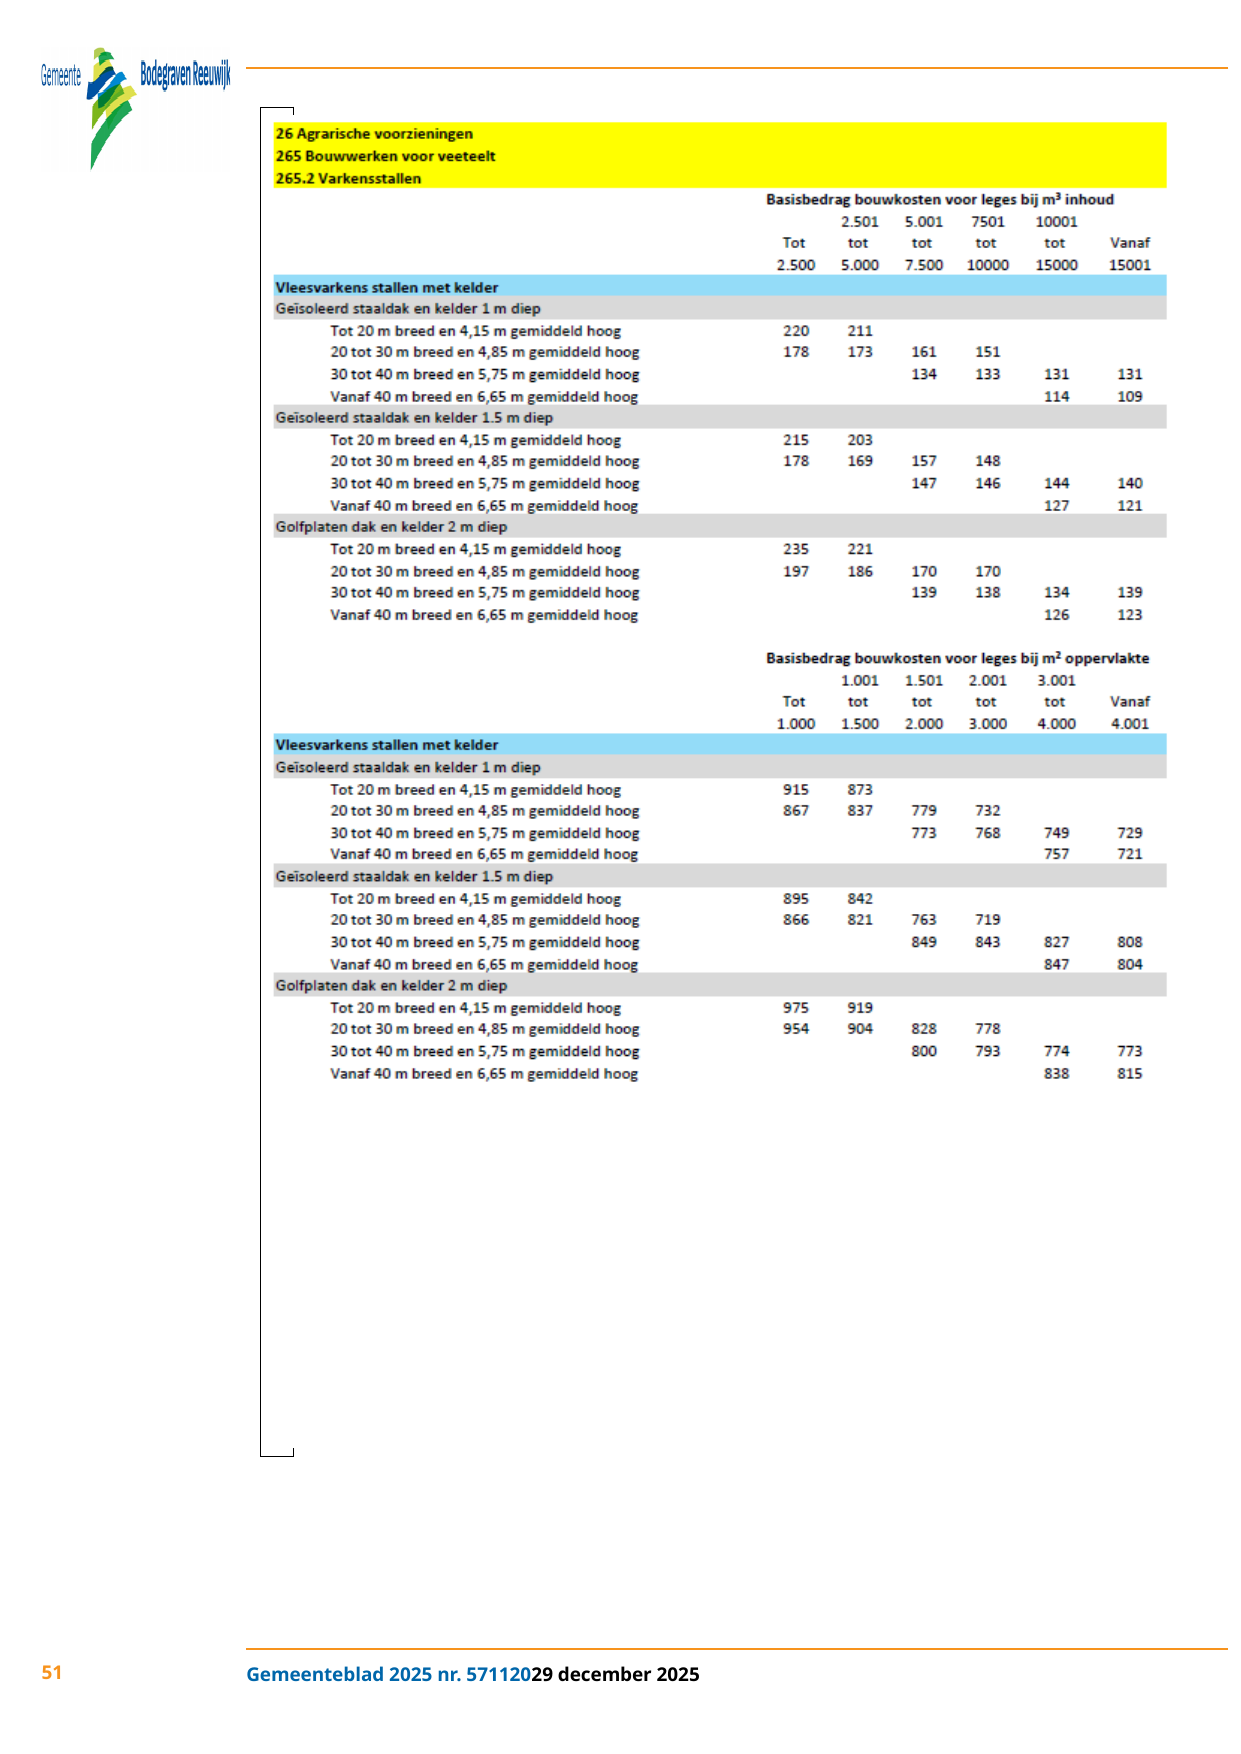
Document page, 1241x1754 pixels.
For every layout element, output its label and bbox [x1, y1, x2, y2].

picture [268, 115, 1173, 1448]
picture [41, 47, 231, 172]
